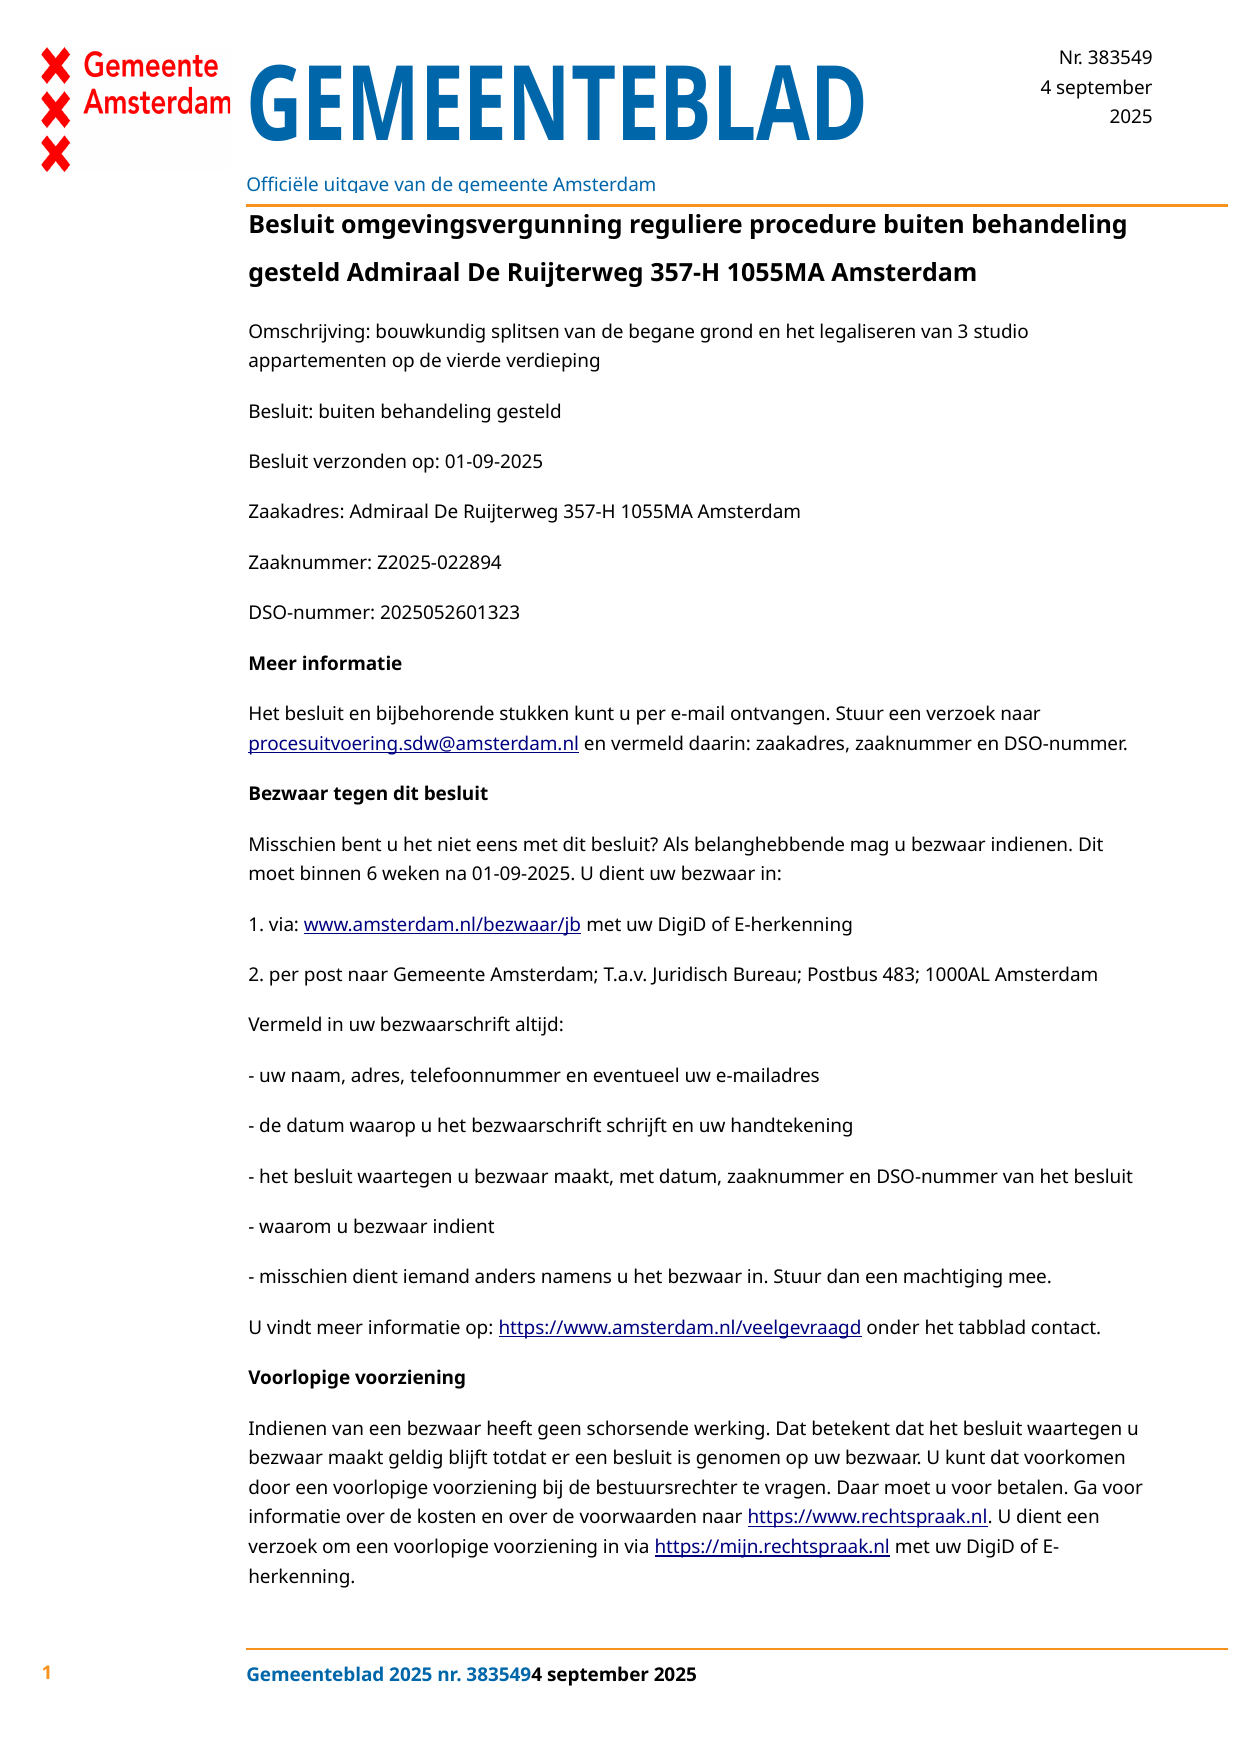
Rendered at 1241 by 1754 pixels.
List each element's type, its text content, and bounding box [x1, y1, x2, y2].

text Het besluit en bijbehorende stukken kunt u per e-mail ontvangen. Stuur een verzoek naar procesuitvoering.sdw@amsterdam.nl en vermeld daarin: zaakadres, zaaknummer en DSO-nummer. [248, 700, 1152, 756]
text 1. via: www.amsterdam.nl/bezwaar/jb met uw DigiD of E-herkenning [248, 911, 1152, 937]
text - waarom u bezwaar indient [248, 1213, 1152, 1239]
text - misschien dient iemand anders namens u het bezwaar in. Stuur dan een machtiging mee. [248, 1264, 1152, 1289]
text - uw naam, adres, telefoonnummer en eventueel uw e-mailadres [248, 1062, 1152, 1088]
text Besluit: buiten behandeling gesteld [248, 398, 1152, 424]
text - het besluit waartegen u bezwaar maakt, met datum, zaaknummer en DSO-nummer van het besluit [248, 1163, 1152, 1189]
text Besluit omgevingsvergunning reguliere procedure buiten behandeling gesteld Admiraal De Ruijterweg 357-H 1055MA Amsterdam [248, 207, 1152, 288]
picture [41, 47, 231, 172]
text Vermeld in uw bezwaarschrift altijd: [248, 1012, 1152, 1037]
text Meer informatie [248, 650, 1152, 676]
text - de datum waarop u het bezwaarschrift schrijft en uw handtekening [248, 1112, 1152, 1138]
text Omschrijving: bouwkundig splitsen van de begane grond en het legaliseren van 3 studio appartementen op de vierde verdieping [248, 318, 1152, 373]
text Zaakadres: Admiraal De Ruijterweg 357-H 1055MA Amsterdam [248, 499, 1152, 524]
text Voorlopige voorziening [248, 1364, 1152, 1390]
text DSO-nummer: 2025052601323 [248, 599, 1152, 625]
text Zaaknummer: Z2025-022894 [248, 549, 1152, 575]
text Besluit verzonden op: 01-09-2025 [248, 448, 1152, 474]
text Bezwaar tegen dit besluit [248, 780, 1152, 806]
text 2. per post naar Gemeente Amsterdam; T.a.v. Juridisch Bureau; Postbus 483; 1000AL Amsterdam [248, 961, 1152, 987]
text Misschien bent u het niet eens met dit besluit? Als belanghebbende mag u bezwaar indienen. Dit moet binnen 6 weken na 01-09-2025. U dient uw bezwaar in: [248, 831, 1152, 886]
text Indienen van een bezwaar heeft geen schorsende werking. Dat betekent dat het besluit waartegen u bezwaar maakt geldig blijft totdat er een besluit is genomen op uw bezwaar. U kunt dat voorkomen door een voorlopige voorziening bij de bestuursrechter te vragen. Daar moet u voor betalen. Ga voor informatie over de kosten en over de voorwaarden naar https://www.rechtspraak.nl. U dient een verzoek om een voorlopige voorziening in via https://mijn.rechtspraak.nl met uw DigiD of E-herkenning. [248, 1415, 1152, 1589]
text U vindt meer informatie op: https://www.amsterdam.nl/veelgevraagd onder het tabblad contact. [248, 1314, 1152, 1340]
